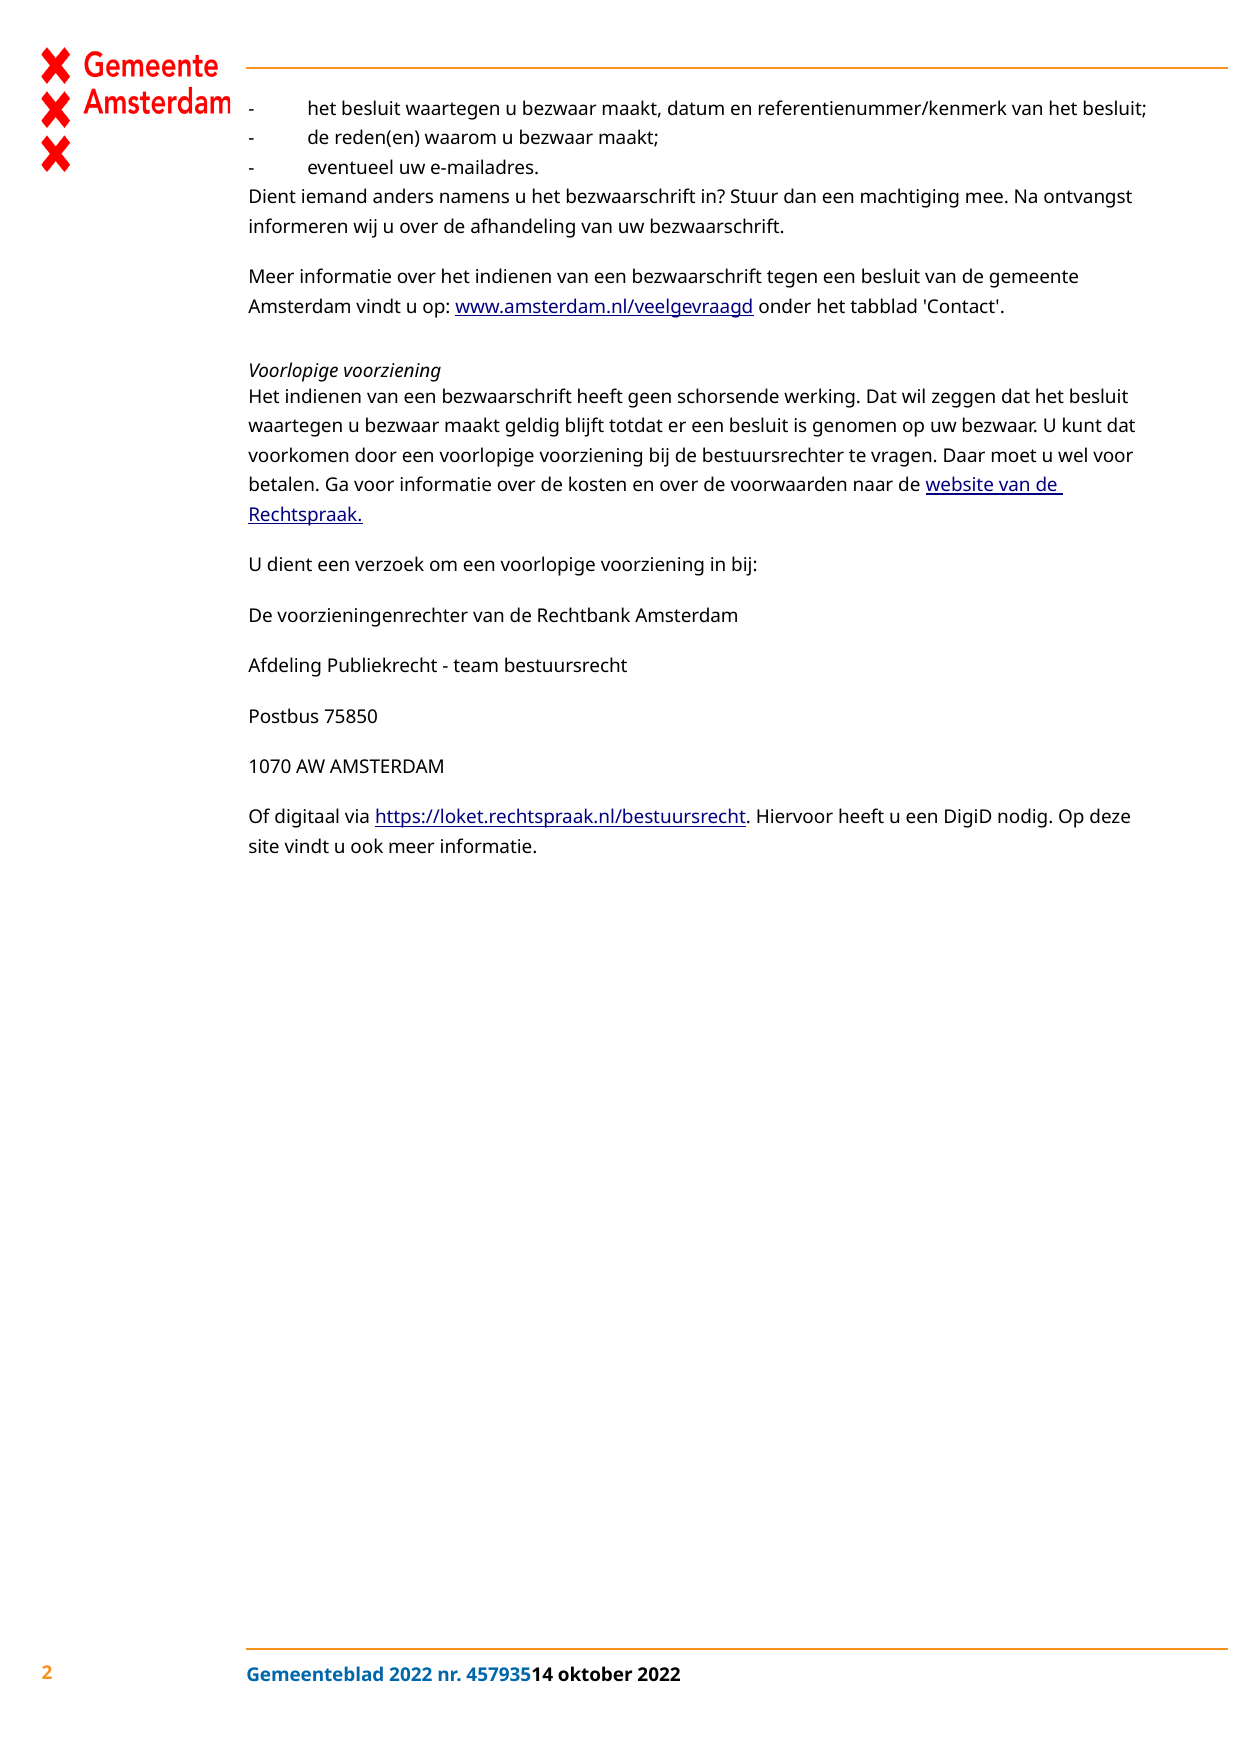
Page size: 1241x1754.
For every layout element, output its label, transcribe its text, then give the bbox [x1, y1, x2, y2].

text De voorzieningenrechter van de Rechtbank Amsterdam [248, 602, 1152, 628]
list de reden(en) waarom u bezwaar maakt; [248, 124, 1152, 150]
text Postbus 75850 [248, 703, 1152, 728]
text Het indienen van een bezwaarschrift heeft geen schorsende werking. Dat wil zeggen dat het besluit waartegen u bezwaar maakt geldig blijft totdat er een besluit is genomen op uw bezwaar. U kunt dat voorkomen door een voorlopige voorziening bij de bestuursrechter te vragen. Daar moet u wel voor betalen. Ga voor informatie over de kosten en over de voorwaarden naar de website van de Rechtspraak. [248, 383, 1152, 527]
text Afdeling Publiekrecht - team bestuursrecht [248, 652, 1152, 678]
text U dient een verzoek om een voorlopige voorziening in bij: [248, 552, 1152, 577]
text 1070 AW AMSTERDAM [248, 753, 1152, 779]
text Voorlopige voorziening [248, 357, 1152, 383]
list het besluit waartegen u bezwaar maakt, datum en referentienummer/kenmerk van het besluit; [248, 95, 1152, 121]
text Of digitaal via https://loket.rechtspraak.nl/bestuursrecht. Hiervoor heeft u een DigiD nodig. Op deze site vindt u ook meer informatie. [248, 804, 1152, 859]
text Dient iemand anders namens u het bezwaarschrift in? Stuur dan een machtiging mee. Na ontvangst informeren wij u over de afhandeling van uw bezwaarschrift. [248, 183, 1152, 239]
list eventueel uw e-mailadres. [248, 154, 1152, 180]
picture [41, 47, 231, 172]
text Meer informatie over het indienen van een bezwaarschrift tegen een besluit van de gemeente Amsterdam vindt u op: www.amsterdam.nl/veelgevraagd onder het tabblad 'Contact'. [248, 263, 1152, 319]
